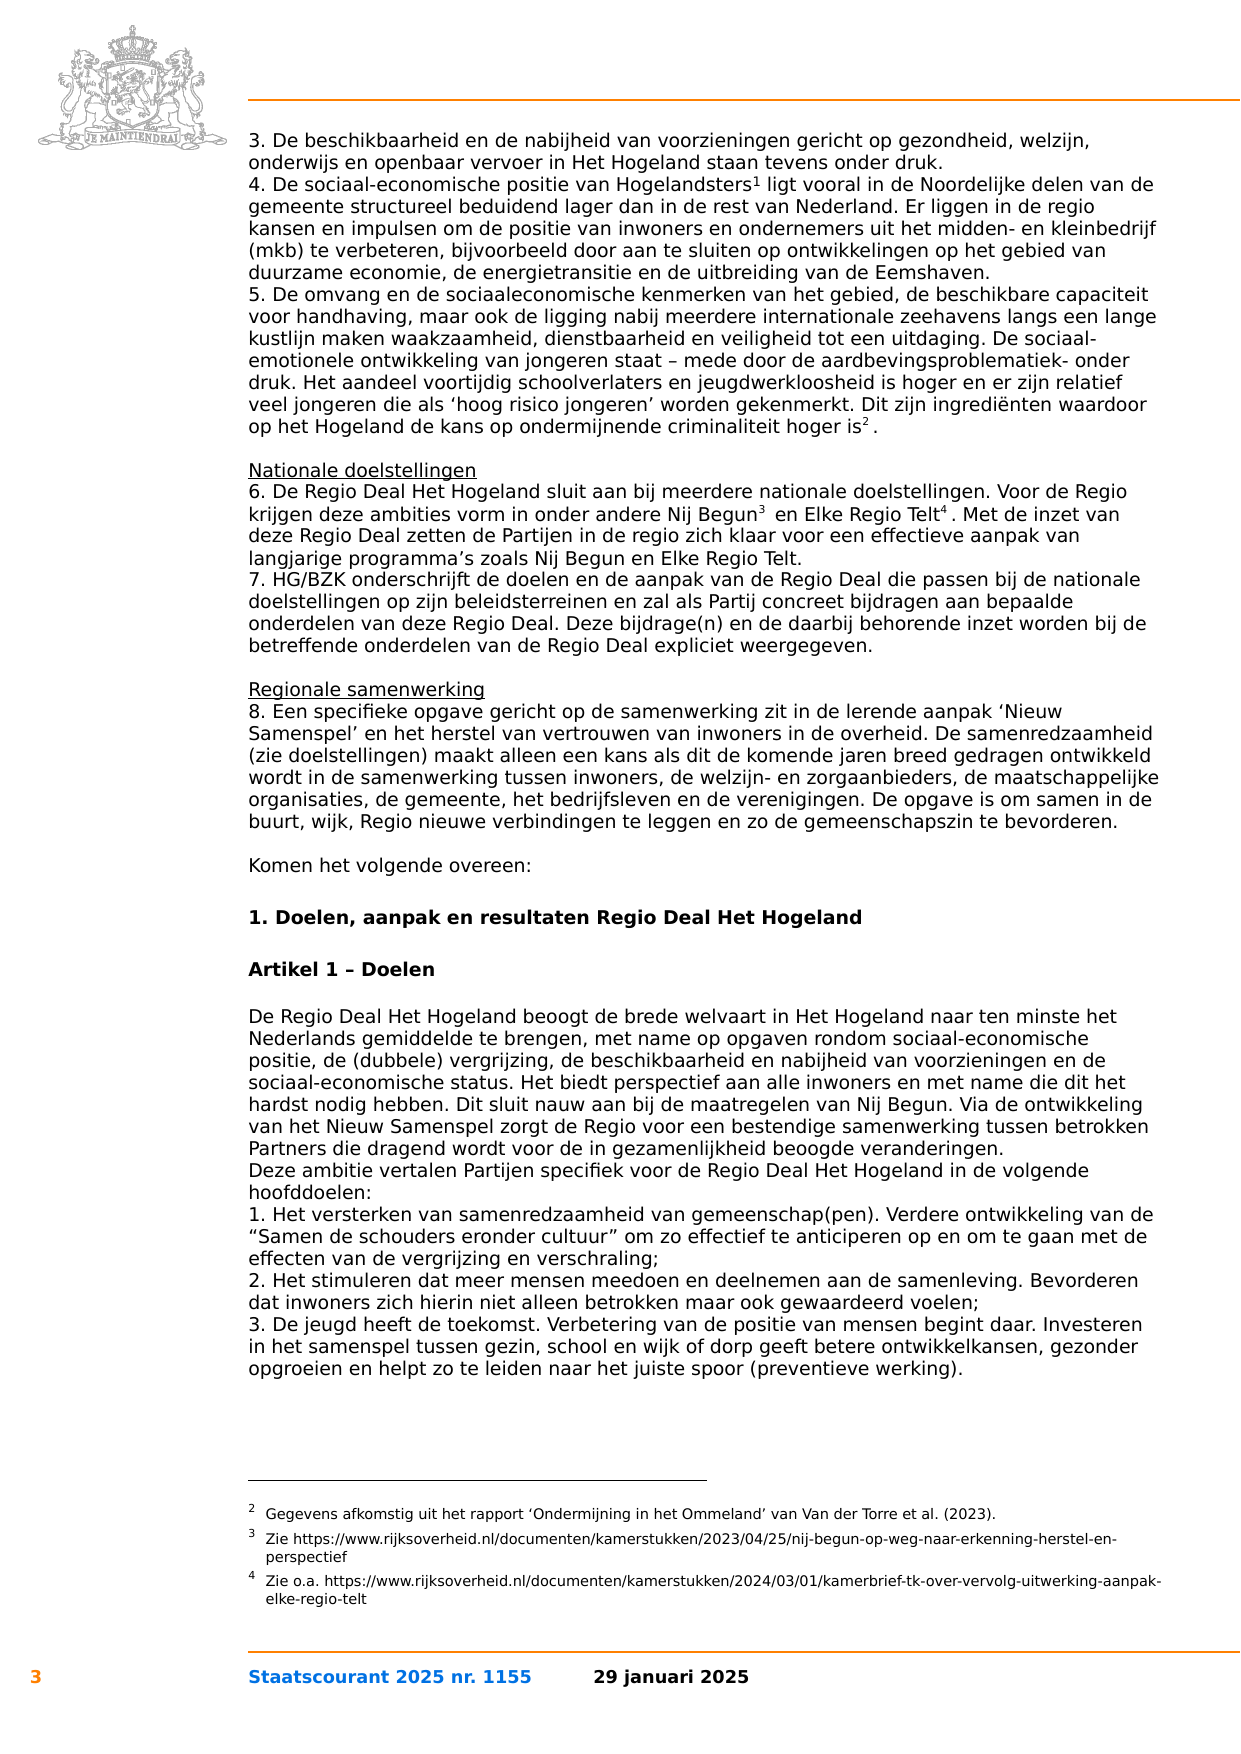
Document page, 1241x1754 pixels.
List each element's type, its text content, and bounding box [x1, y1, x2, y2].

text 1. Het versterken van samenredzaamheid van gemeenschap(pen). Verdere ontwikkeling van de “Samen de schouders eronder cultuur” om zo effectief te anticiperen op en om te gaan met de effecten van de vergrijzing en verschraling; [248, 1204, 1163, 1269]
text 7. HG/BZK onderschrijft de doelen en de aanpak van de Regio Deal die passen bij de nationale doelstellingen op zijn beleidsterreinen en zal als Partij concreet bijdragen aan bepaalde onderdelen van deze Regio Deal. Deze bijdrage(n) en de daarbij behorende inzet worden bij de betreffende onderdelen van de Regio Deal expliciet weergegeven. [248, 569, 1163, 657]
text 5. De omvang en de sociaaleconomische kenmerken van het gebied, de beschikbare capaciteit voor handhaving, maar ook de ligging nabij meerdere internationale zeehavens langs een lange kustlijn maken waakzaamheid, dienstbaarheid en veiligheid tot een uitdaging. De sociaal-emotionele ontwikkeling van jongeren staat – mede door de aardbevingsproblematiek- onder druk. Het aandeel voortijdig schoolverlaters en jeugdwerkloosheid is hoger en er zijn relatief veel jongeren die als ‘hoog risico jongeren’ worden gekenmerkt. Dit zijn ingrediënten waardoor op het Hogeland de kans op ondermijnende criminaliteit hoger is. [248, 284, 1163, 438]
text Gegevens afkomstig uit het rapport ‘Ondermijning in het Ommeland’ van Van der Torre et al. (2023). [248, 1502, 1163, 1524]
text 6. De Regio Deal Het Hogeland sluit aan bij meerdere nationale doelstellingen. Voor de Regio krijgen deze ambities vorm in onder andere Nij Begun en Elke Regio Telt. Met de inzet van deze Regio Deal zetten de Partijen in de regio zich klaar voor een effectieve aanpak van langjarige programma’s zoals Nij Begun en Elke Regio Telt. [248, 481, 1163, 569]
subtitle Regionale samenwerking [248, 679, 1163, 701]
picture [38, 25, 227, 150]
text 2. Het stimuleren dat meer mensen meedoen en deelnemen aan de samenleving. Bevorderen dat inwoners zich hierin niet alleen betrokken maar ook gewaardeerd voelen; [248, 1269, 1163, 1313]
text 4. De sociaal-economische positie van Hogelandsters1 ligt vooral in de Noordelijke delen van de gemeente structureel beduidend lager dan in de rest van Nederland. Er liggen in de regio kansen en impulsen om de positie van inwoners en ondernemers uit het midden- en kleinbedrijf (mkb) te verbeteren, bijvoorbeeld door aan te sluiten op ontwikkelingen op het gebied van duurzame economie, de energietransitie en de uitbreiding van de Eemshaven. [248, 174, 1163, 284]
text Zie o.a. https://www.rijksoverheid.nl/documenten/kamerstukken/2024/03/01/kamerbrief-tk-over-vervolg-uitwerking-aanpak-elke-regio-telt [248, 1569, 1163, 1608]
text 3. De jeugd heeft de toekomst. Verbetering van de positie van mensen begint daar. Investeren in het samenspel tussen gezin, school en wijk of dorp geeft betere ontwikkelkansen, gezonder opgroeien en helpt zo te leiden naar het juiste spoor (preventieve werking). [248, 1313, 1163, 1379]
text De Regio Deal Het Hogeland beoogt de brede welvaart in Het Hogeland naar ten minste het Nederlands gemiddelde te brengen, met name op opgaven rondom sociaal-economische positie, de (dubbele) vergrijzing, de beschikbaarheid en nabijheid van voorzieningen en de sociaal-economische status. Het biedt perspectief aan alle inwoners en met name die dit het hardst nodig hebben. Dit sluit nauw aan bij de maatregelen van Nij Begun. Via de ontwikkeling van het Nieuw Samenspel zorgt de Regio voor een bestendige samenwerking tussen betrokken Partners die dragend wordt voor de in gezamenlijkheid beoogde veranderingen. [248, 1006, 1163, 1160]
text Komen het volgende overeen: [248, 855, 1163, 877]
text 3. De beschikbaarheid en de nabijheid van voorzieningen gericht op gezondheid, welzijn, onderwijs en openbaar vervoer in Het Hogeland staan tevens onder druk. [248, 130, 1163, 174]
text Zie https://www.rijksoverheid.nl/documenten/kamerstukken/2023/04/25/nij-begun-op-weg-naar-erkenning-herstel-en-perspectief [248, 1527, 1163, 1566]
subtitle 1. Doelen, aanpak en resultaten Regio Deal Het Hogeland [248, 907, 1163, 929]
subtitle Nationale doelstellingen [248, 459, 1163, 481]
text 8. Een specifieke opgave gericht op de samenwerking zit in de lerende aanpak ‘Nieuw Samenspel’ en het herstel van vertrouwen van inwoners in de overheid. De samenredzaamheid (zie doelstellingen) maakt alleen een kans als dit de komende jaren breed gedragen ontwikkeld wordt in de samenwerking tussen inwoners, de welzijn- en zorgaanbieders, de maatschappelijke organisaties, de gemeente, het bedrijfsleven en de verenigingen. De opgave is om samen in de buurt, wijk, Regio nieuwe verbindingen te leggen en zo de gemeenschapszin te bevorderen. [248, 701, 1163, 833]
subtitle Artikel 1 – Doelen [248, 959, 1163, 981]
text Deze ambitie vertalen Partijen specifiek voor de Regio Deal Het Hogeland in de volgende hoofddoelen: [248, 1160, 1163, 1204]
